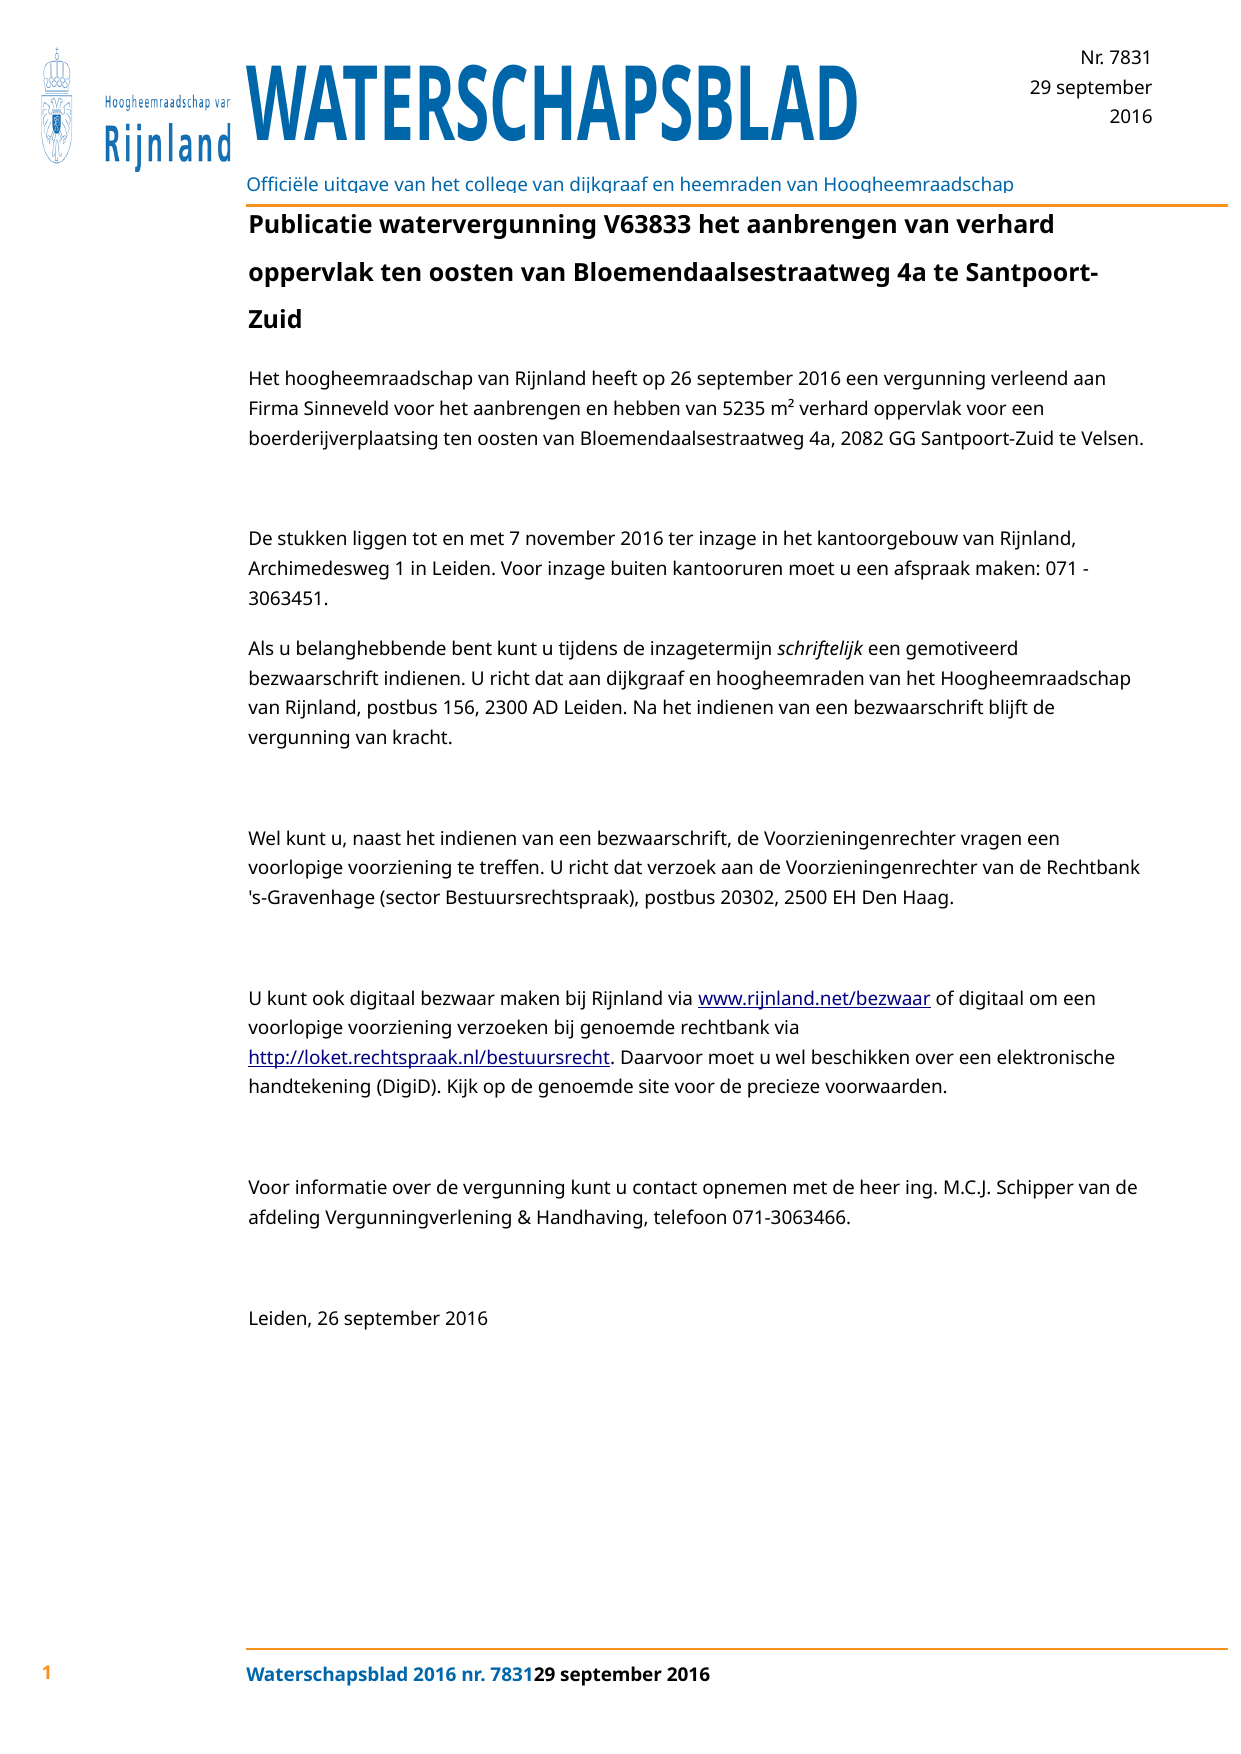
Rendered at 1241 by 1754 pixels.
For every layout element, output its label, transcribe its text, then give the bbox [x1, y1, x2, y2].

text Publicatie watervergunning V63833 het aanbrengen van verhard oppervlak ten oosten van Bloemendaalsestraatweg 4a te Santpoort-Zuid [248, 207, 1152, 336]
text De stukken liggen tot en met 7 november 2016 ter inzage in het kantoorgebouw van Rijnland, Archimedesweg 1 in Leiden. Voor inzage buiten kantooruren moet u een afspraak maken: 071 - 3063451. [248, 526, 1152, 610]
text Het hoogheemraadschap van Rijnland heeft op 26 september 2016 een vergunning verleend aan Firma Sinneveld voor het aanbrengen en hebben van 5235 m² verhard oppervlak voor een boerderijverplaatsing ten oosten van Bloemendaalsestraatweg 4a, 2082 GG Santpoort-Zuid te Velsen. [248, 366, 1152, 450]
text Leiden, 26 september 2016 [248, 1305, 1152, 1330]
text Wel kunt u, naast het indienen van een bezwaarschrift, de Voorzieningenrechter vragen een voorlopige voorziening te treffen. U richt dat verzoek aan de Voorzieningenrechter van de Rechtbank 's-Gravenhage (sector Bestuursrechtspraak), postbus 20302, 2500 EH Den Haag. [248, 825, 1152, 909]
picture [41, 47, 231, 172]
text U kunt ook digitaal bezwaar maken bij Rijnland via www.rijnland.net/bezwaar of digitaal om een voorlopige voorziening verzoeken bij genoemde rechtbank via http://loket.rechtspraak.nl/bestuursrecht. Daarvoor moet u wel beschikken over een elektronische handtekening (DigiD). Kijk op de genoemde site voor de precieze voorwaarden. [248, 985, 1152, 1099]
text Als u belanghebbende bent kunt u tijdens de inzagetermijn schriftelijk een gemotiveerd bezwaarschrift indienen. U richt dat aan dijkgraaf en hoogheemraden van het Hoogheemraadschap van Rijnland, postbus 156, 2300 AD Leiden. Na het indienen van een bezwaarschrift blijft de vergunning van kracht. [248, 635, 1152, 749]
text Voor informatie over de vergunning kunt u contact opnemen met de heer ing. M.C.J. Schipper van de afdeling Vergunningverlening & Handhaving, telefoon 071-3063466. [248, 1174, 1152, 1229]
